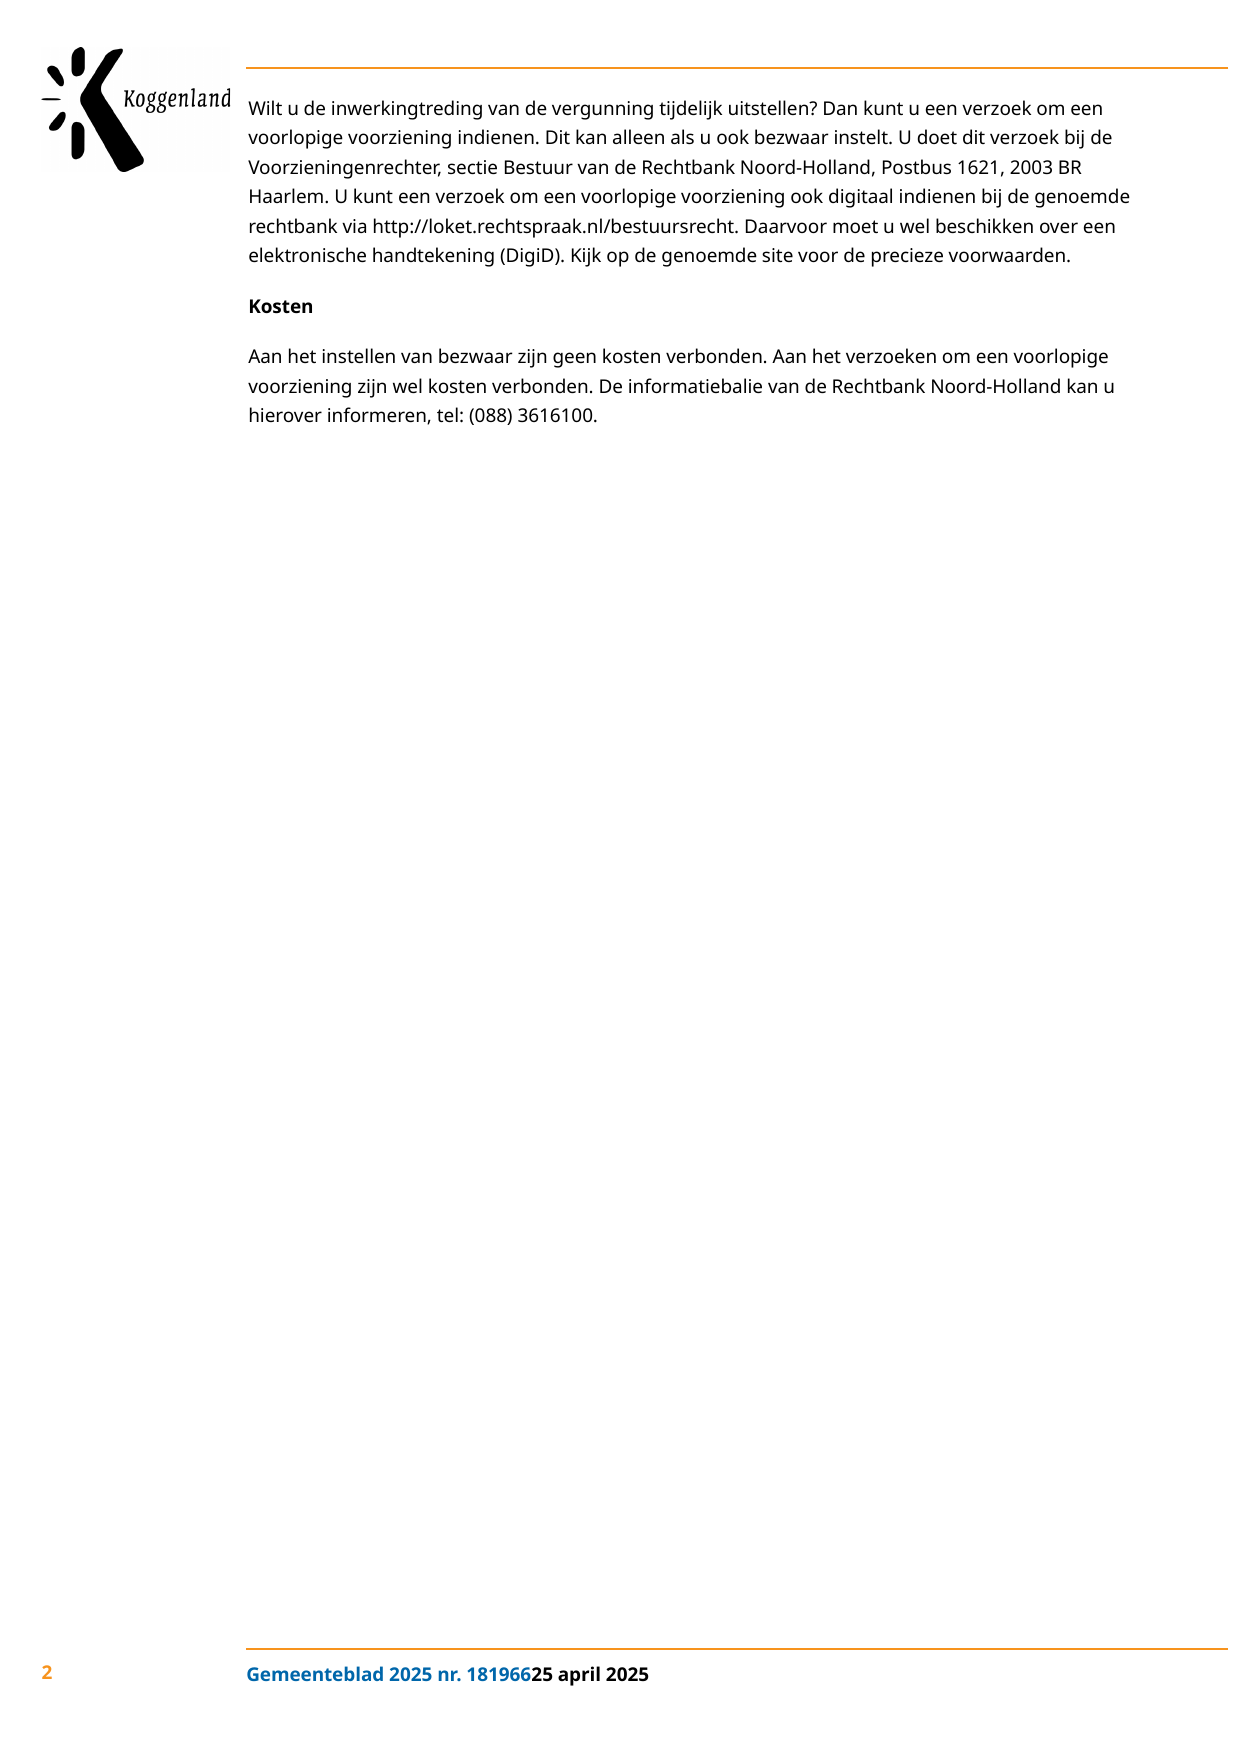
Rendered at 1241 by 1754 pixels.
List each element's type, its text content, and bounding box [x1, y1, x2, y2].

text Aan het instellen van bezwaar zijn geen kosten verbonden. Aan het verzoeken om een voorlopige voorziening zijn wel kosten verbonden. De informatiebalie van de Rechtbank Noord-Holland kan u hierover informeren, tel: (088) 3616100. [248, 343, 1152, 428]
text Wilt u de inwerkingtreding van de vergunning tijdelijk uitstellen? Dan kunt u een verzoek om een voorlopige voorziening indienen. Dit kan alleen als u ook bezwaar instelt. U doet dit verzoek bij de Voorzieningenrechter, sectie Bestuur van de Rechtbank Noord-Holland, Postbus 1621, 2003 BR Haarlem. U kunt een verzoek om een voorlopige voorziening ook digitaal indienen bij de genoemde rechtbank via http://loket.rechtspraak.nl/bestuursrecht. Daarvoor moet u wel beschikken over een elektronische handtekening (DigiD). Kijk op de genoemde site voor de precieze voorwaarden. [248, 95, 1152, 268]
picture [41, 47, 231, 172]
text Kosten [248, 293, 1152, 319]
